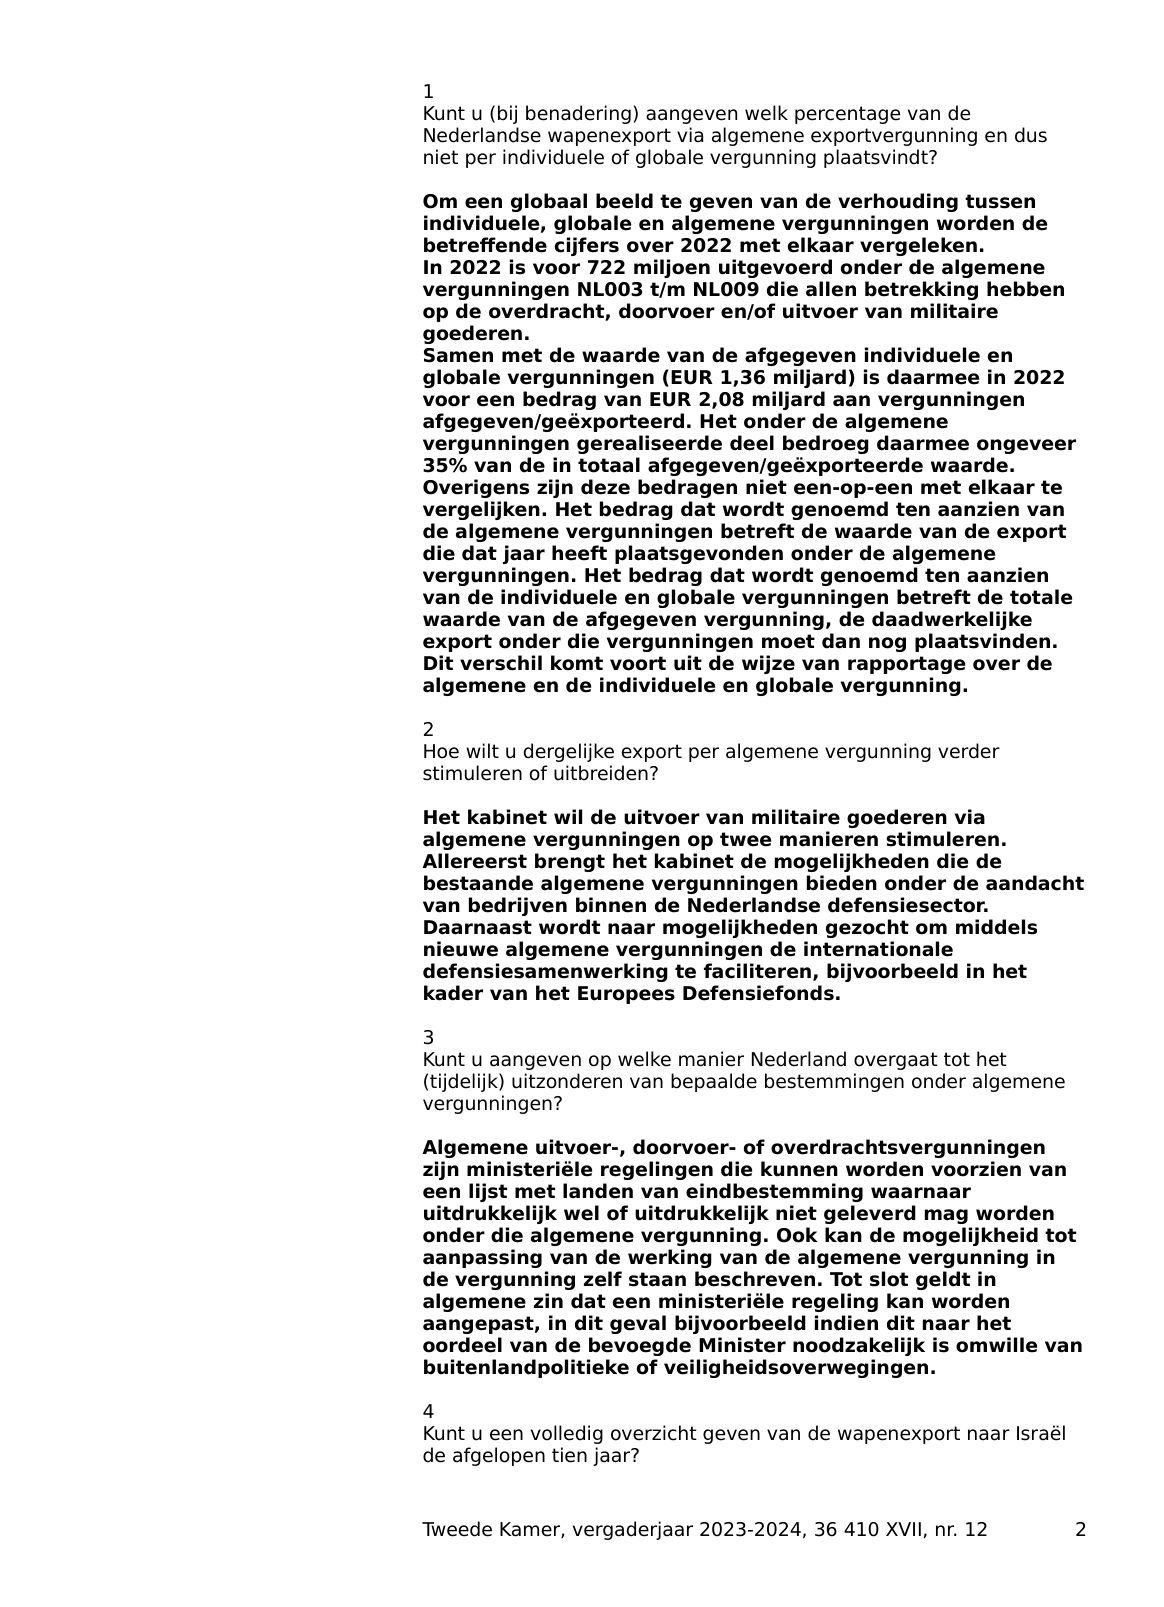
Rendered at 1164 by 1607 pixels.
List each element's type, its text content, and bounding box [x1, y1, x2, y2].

text 3 [422, 1027, 1087, 1049]
text Kunt u (bij benadering) aangeven welk percentage van de Nederlandse wapenexport via algemene exportvergunning en dus niet per individuele of globale vergunning plaatsvindt? [422, 103, 1087, 169]
text Om een globaal beeld te geven van de verhouding tussen individuele, globale en algemene vergunningen worden de betreffende cijfers over 2022 met elkaar vergeleken. [422, 191, 1087, 257]
text Algemene uitvoer-, doorvoer- of overdrachtsvergunningen zijn ministeriële regelingen die kunnen worden voorzien van een lijst met landen van eindbestemming waarnaar uitdrukkelijk wel of uitdrukkelijk niet geleverd mag worden onder die algemene vergunning. Ook kan de mogelijkheid tot aanpassing van de werking van de algemene vergunning in de vergunning zelf staan beschreven. Tot slot geldt in algemene zin dat een ministeriële regeling kan worden aangepast, in dit geval bijvoorbeeld indien dit naar het oordeel van de bevoegde Minister noodzakelijk is omwille van buitenlandpolitieke of veiligheidsoverwegingen. [422, 1137, 1087, 1379]
text Hoe wilt u dergelijke export per algemene vergunning verder stimuleren of uitbreiden? [422, 741, 1087, 785]
text 2 [422, 719, 1087, 741]
text Samen met de waarde van de afgegeven individuele en globale vergunningen (EUR 1,36 miljard) is daarmee in 2022 voor een bedrag van EUR 2,08 miljard aan vergunningen afgegeven/geëxporteerd. Het onder de algemene vergunningen gerealiseerde deel bedroeg daarmee ongeveer 35% van de in totaal afgegeven/geëxporteerde waarde. [422, 345, 1087, 477]
text Kunt u een volledig overzicht geven van de wapenexport naar Israël de afgelopen tien jaar? [422, 1423, 1087, 1467]
text In 2022 is voor 722 miljoen uitgevoerd onder de algemene vergunningen NL003 t/m NL009 die allen betrekking hebben op de overdracht, doorvoer en/of uitvoer van militaire goederen. [422, 257, 1087, 345]
text Het kabinet wil de uitvoer van militaire goederen via algemene vergunningen op twee manieren stimuleren. Allereerst brengt het kabinet de mogelijkheden die de bestaande algemene vergunningen bieden onder de aandacht van bedrijven binnen de Nederlandse defensiesector. Daarnaast wordt naar mogelijkheden gezocht om middels nieuwe algemene vergunningen de internationale defensiesamenwerking te faciliteren, bijvoorbeeld in het kader van het Europees Defensiefonds. [422, 807, 1087, 1005]
text Overigens zijn deze bedragen niet een-op-een met elkaar te vergelijken. Het bedrag dat wordt genoemd ten aanzien van de algemene vergunningen betreft de waarde van de export die dat jaar heeft plaatsgevonden onder de algemene vergunningen. Het bedrag dat wordt genoemd ten aanzien van de individuele en globale vergunningen betreft de totale waarde van de afgegeven vergunning, de daadwerkelijke export onder die vergunningen moet dan nog plaatsvinden. Dit verschil komt voort uit de wijze van rapportage over de algemene en de individuele en globale vergunning. [422, 477, 1087, 697]
text 4 [422, 1401, 1087, 1423]
text 1 [422, 81, 1087, 103]
text Kunt u aangeven op welke manier Nederland overgaat tot het (tijdelijk) uitzonderen van bepaalde bestemmingen onder algemene vergunningen? [422, 1049, 1087, 1115]
